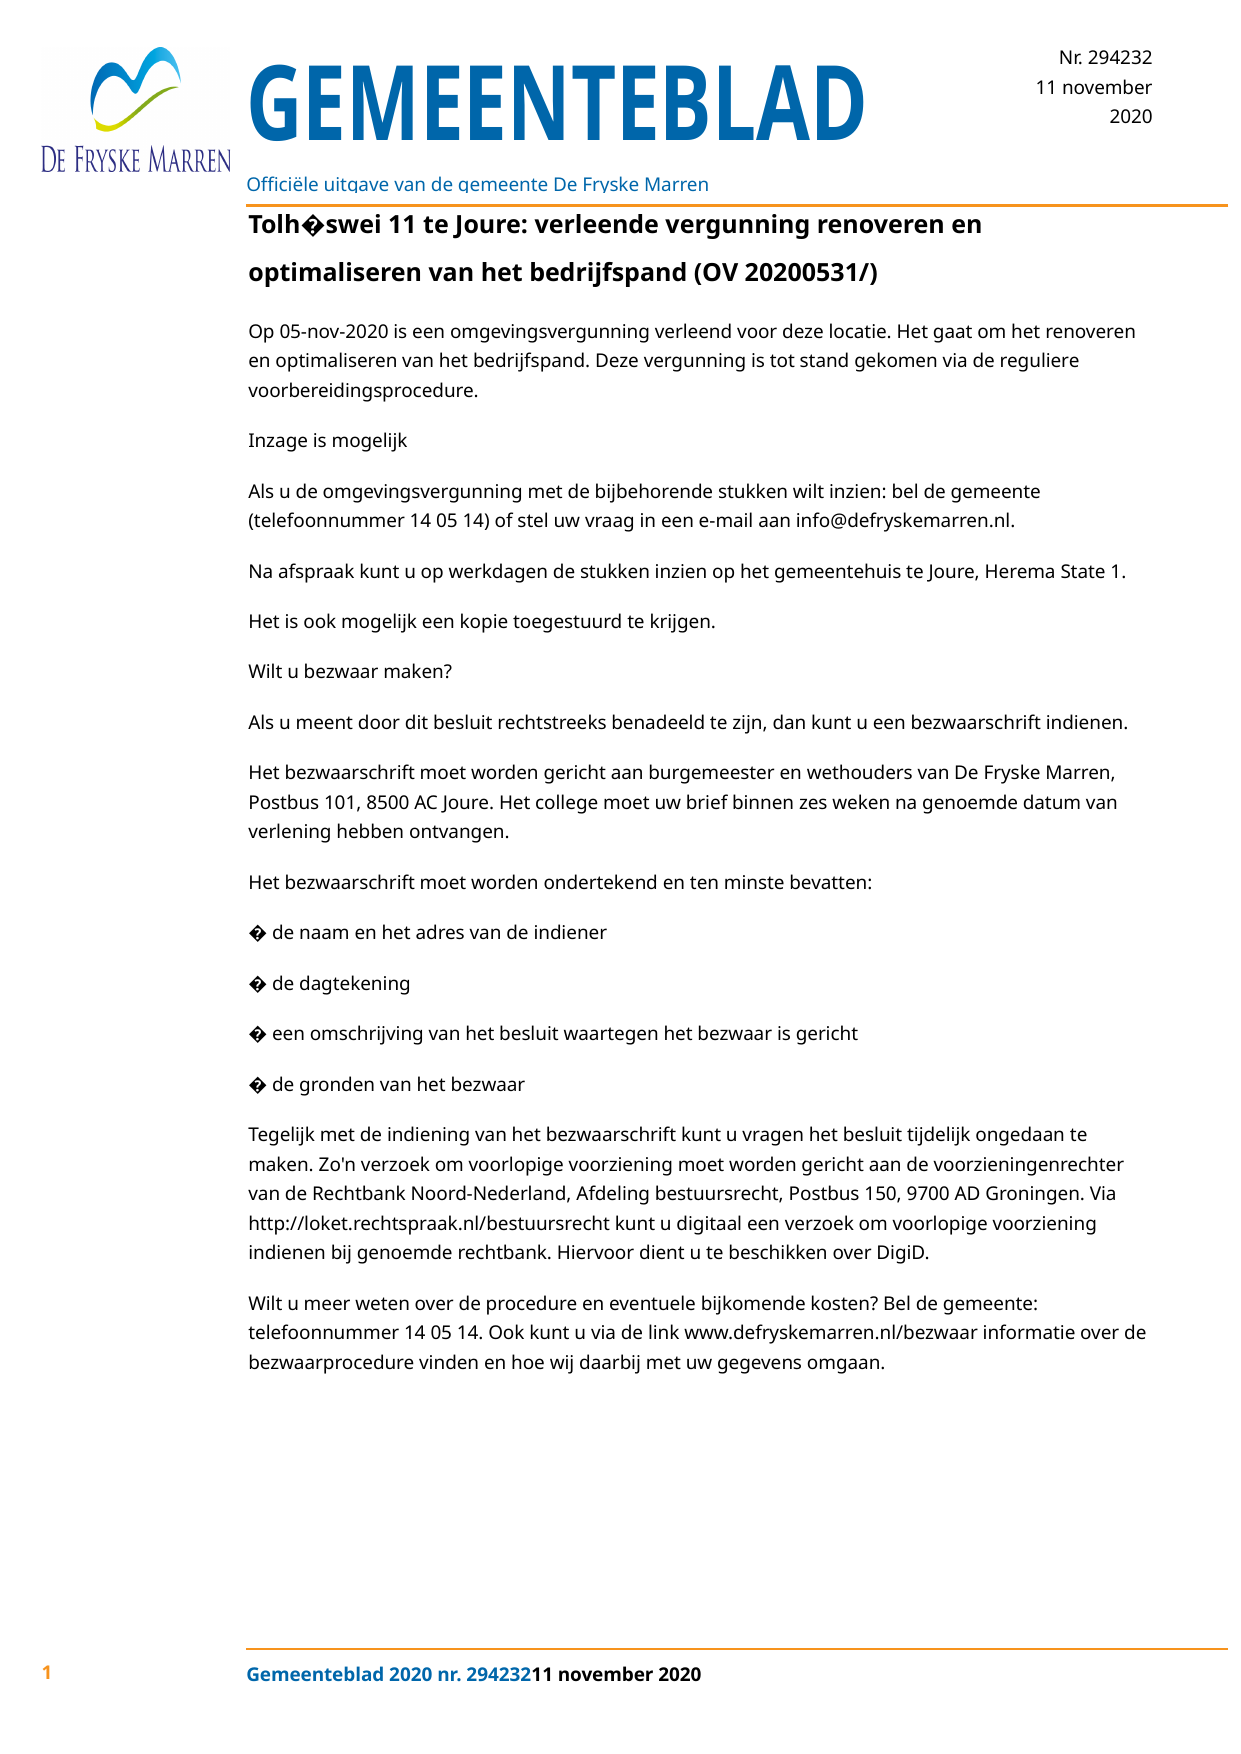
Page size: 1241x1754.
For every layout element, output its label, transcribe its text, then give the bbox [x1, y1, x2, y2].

picture [41, 47, 231, 172]
text � de naam en het adres van de indiener [248, 919, 1152, 945]
text Als u de omgevingsvergunning met de bijbehorende stukken wilt inzien: bel de gemeente (telefoonnummer 14 05 14) of stel uw vraag in een e-mail aan info@defryskemarren.nl. [248, 478, 1152, 533]
text Na afspraak kunt u op werkdagen de stukken inzien op het gemeentehuis te Joure, Herema State 1. [248, 558, 1152, 584]
text Het is ook mogelijk een kopie toegestuurd te krijgen. [248, 608, 1152, 634]
text Tolh�swei 11 te Joure: verleende vergunning renoveren en optimaliseren van het bedrijfspand (OV 20200531/) [248, 207, 1152, 288]
text � de dagtekening [248, 970, 1152, 996]
text Het bezwaarschrift moet worden gericht aan burgemeester en wethouders van De Fryske Marren, Postbus 101, 8500 AC Joure. Het college moet uw brief binnen zes weken na genoemde datum van verlening hebben ontvangen. [248, 759, 1152, 844]
text Op 05-nov-2020 is een omgevingsvergunning verleend voor deze locatie. Het gaat om het renoveren en optimaliseren van het bedrijfspand. Deze vergunning is tot stand gekomen via de reguliere voorbereidingsprocedure. [248, 318, 1152, 403]
text � een omschrijving van het besluit waartegen het bezwaar is gericht [248, 1020, 1152, 1046]
text Tegelijk met de indiening van het bezwaarschrift kunt u vragen het besluit tijdelijk ongedaan te maken. Zo'n verzoek om voorlopige voorziening moet worden gericht aan de voorzieningenrechter van de Rechtbank Noord-Nederland, Afdeling bestuursrecht, Postbus 150, 9700 AD Groningen. Via http://loket.rechtspraak.nl/bestuursrecht kunt u digitaal een verzoek om voorlopige voorziening indienen bij genoemde rechtbank. Hiervoor dient u te beschikken over DigiD. [248, 1121, 1152, 1265]
text Inzage is mogelijk [248, 427, 1152, 453]
text � de gronden van het bezwaar [248, 1071, 1152, 1097]
text Wilt u meer weten over de procedure en eventuele bijkomende kosten? Bel de gemeente: telefoonnummer 14 05 14. Ook kunt u via de link www.defryskemarren.nl/bezwaar informatie over de bezwaarprocedure vinden en hoe wij daarbij met uw gegevens omgaan. [248, 1290, 1152, 1375]
text Het bezwaarschrift moet worden ondertekend en ten minste bevatten: [248, 869, 1152, 895]
text Wilt u bezwaar maken? [248, 659, 1152, 684]
text Als u meent door dit besluit rechtstreeks benadeeld te zijn, dan kunt u een bezwaarschrift indienen. [248, 709, 1152, 735]
